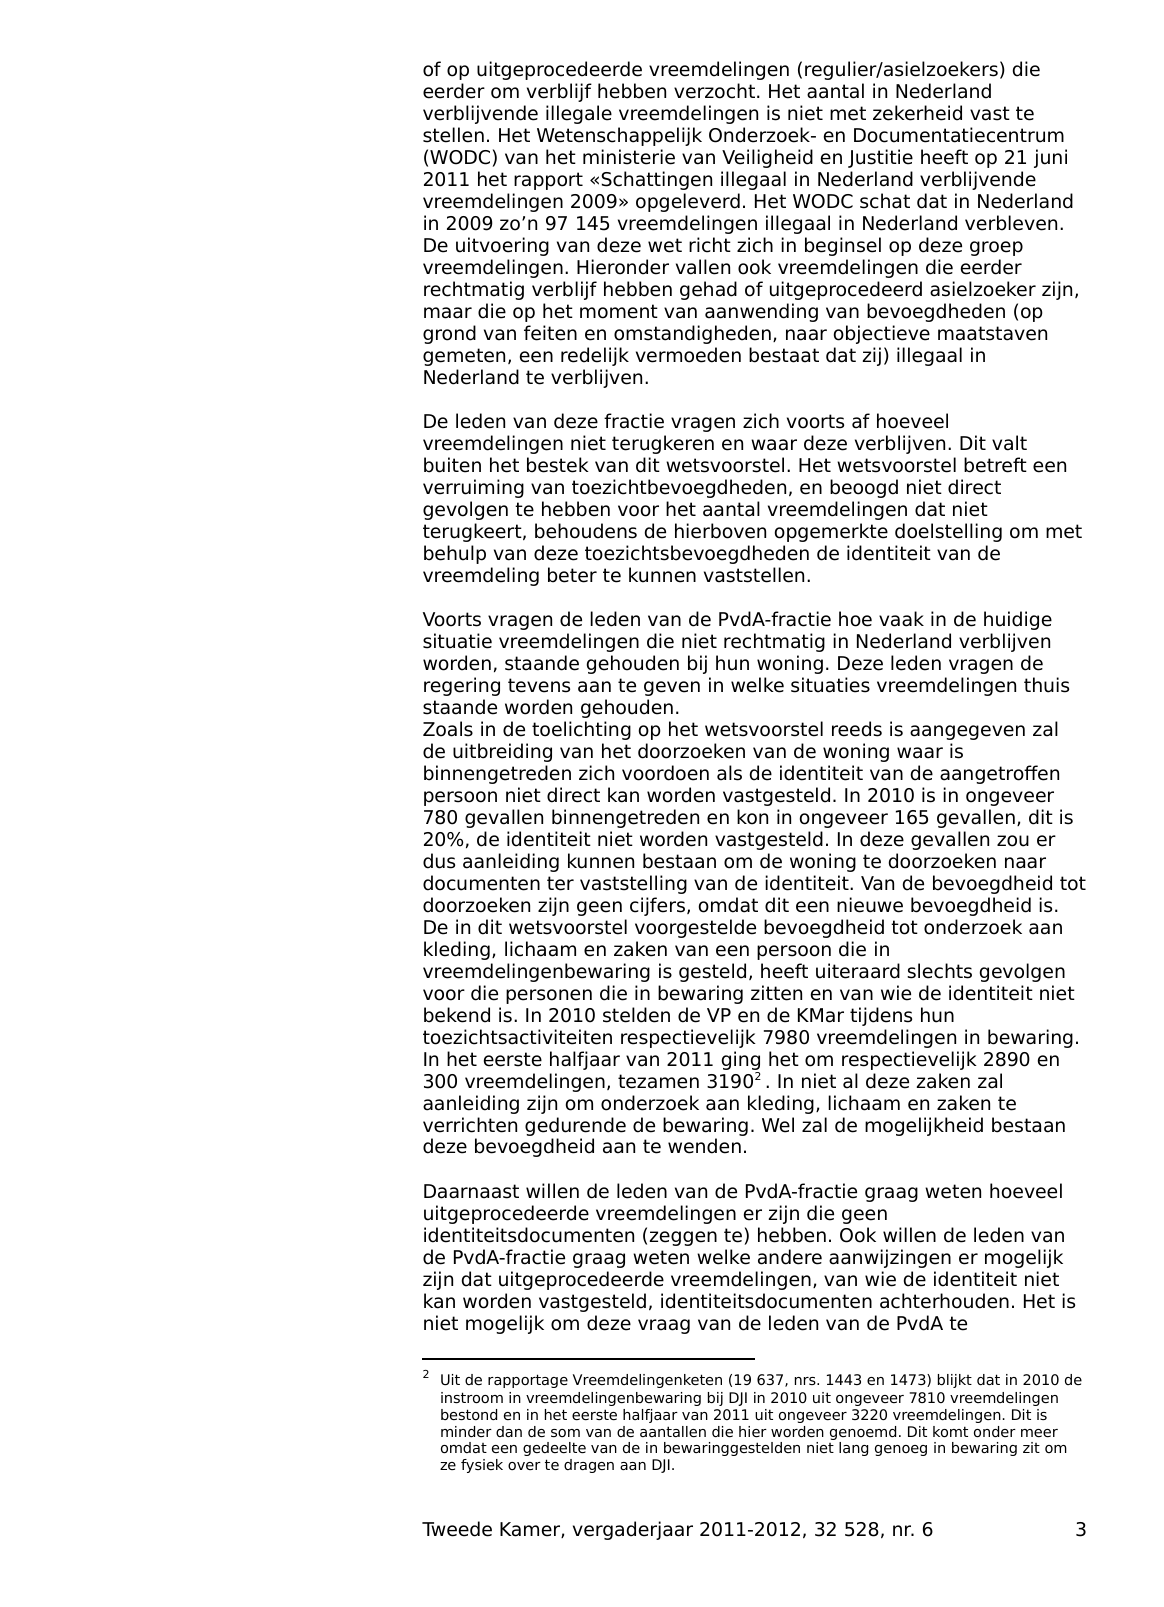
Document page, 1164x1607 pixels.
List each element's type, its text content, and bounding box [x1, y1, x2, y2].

text Zoals in de toelichting op het wetsvoorstel reeds is aangegeven zal de uitbreiding van het doorzoeken van de woning waar is binnengetreden zich voordoen als de identiteit van de aangetroffen persoon niet direct kan worden vastgesteld. In 2010 is in ongeveer 780 gevallen binnengetreden en kon in ongeveer 165 gevallen, dit is 20%, de identiteit niet worden vastgesteld. In deze gevallen zou er dus aanleiding kunnen bestaan om de woning te doorzoeken naar documenten ter vaststelling van de identiteit. Van de bevoegdheid tot doorzoeken zijn geen cijfers, omdat dit een nieuwe bevoegdheid is. De in dit wetsvoorstel voorgestelde bevoegdheid tot onderzoek aan kleding, lichaam en zaken van een persoon die in vreemdelingenbewaring is gesteld, heeft uiteraard slechts gevolgen voor die personen die in bewaring zitten en van wie de identiteit niet bekend is. In 2010 stelden de VP en de KMar tijdens hun toezichtsactiviteiten respectievelijk 7980 vreemdelingen in bewaring. In het eerste halfjaar van 2011 ging het om respectievelijk 2890 en 300 vreemdelingen, tezamen 3190. In niet al deze zaken zal aanleiding zijn om onderzoek aan kleding, lichaam en zaken te verrichten gedurende de bewaring. Wel zal de mogelijkheid bestaan deze bevoegdheid aan te wenden. [422, 719, 1087, 1158]
text De leden van deze fractie vragen zich voorts af hoeveel vreemdelingen niet terugkeren en waar deze verblijven. Dit valt buiten het bestek van dit wetsvoorstel. Het wetsvoorstel betreft een verruiming van toezichtbevoegdheden, en beoogd niet direct gevolgen te hebben voor het aantal vreemdelingen dat niet terugkeert, behoudens de hierboven opgemerkte doelstelling om met behulp van deze toezichtsbevoegdheden de identiteit van de vreemdeling beter te kunnen vaststellen. [422, 411, 1087, 587]
text Voorts vragen de leden van de PvdA-fractie hoe vaak in de huidige situatie vreemdelingen die niet rechtmatig in Nederland verblijven worden, staande gehouden bij hun woning. Deze leden vragen de regering tevens aan te geven in welke situaties vreemdelingen thuis staande worden gehouden. [422, 609, 1087, 719]
text of op uitgeprocedeerde vreemdelingen (regulier/asielzoekers) die eerder om verblijf hebben verzocht. Het aantal in Nederland verblijvende illegale vreemdelingen is niet met zekerheid vast te stellen. Het Wetenschappelijk Onderzoek- en Documentatiecentrum (WODC) van het ministerie van Veiligheid en Justitie heeft op 21 juni 2011 het rapport «Schattingen illegaal in Nederland verblijvende vreemdelingen 2009» opgeleverd. Het WODC schat dat in Nederland in 2009 zo’n 97 145 vreemdelingen illegaal in Nederland verbleven. De uitvoering van deze wet richt zich in beginsel op deze groep vreemdelingen. Hieronder vallen ook vreemdelingen die eerder rechtmatig verblijf hebben gehad of uitgeprocedeerd asielzoeker zijn, maar die op het moment van aanwending van bevoegdheden (op grond van feiten en omstandigheden, naar objectieve maatstaven gemeten, een redelijk vermoeden bestaat dat zij) illegaal in Nederland te verblijven. [422, 59, 1087, 389]
text Daarnaast willen de leden van de PvdA-fractie graag weten hoeveel uitgeprocedeerde vreemdelingen er zijn die geen identiteitsdocumenten (zeggen te) hebben. Ook willen de leden van de PvdA-fractie graag weten welke andere aanwijzingen er mogelijk zijn dat uitgeprocedeerde vreemdelingen, van wie de identiteit niet kan worden vastgesteld, identiteitsdocumenten achterhouden. Het is niet mogelijk om deze vraag van de leden van de PvdA te [422, 1181, 1087, 1334]
text Uit de rapportage Vreemdelingenketen (19 637, nrs. 1443 en 1473) blijkt dat in 2010 de instroom in vreemdelingenbewaring bij DJI in 2010 uit ongeveer 7810 vreemdelingen bestond en in het eerste halfjaar van 2011 uit ongeveer 3220 vreemdelingen. Dit is minder dan de som van de aantallen die hier worden genoemd. Dit komt onder meer omdat een gedeelte van de in bewaringgestelden niet lang genoeg in bewaring zit om ze fysiek over te dragen aan DJI. [422, 1368, 1087, 1474]
